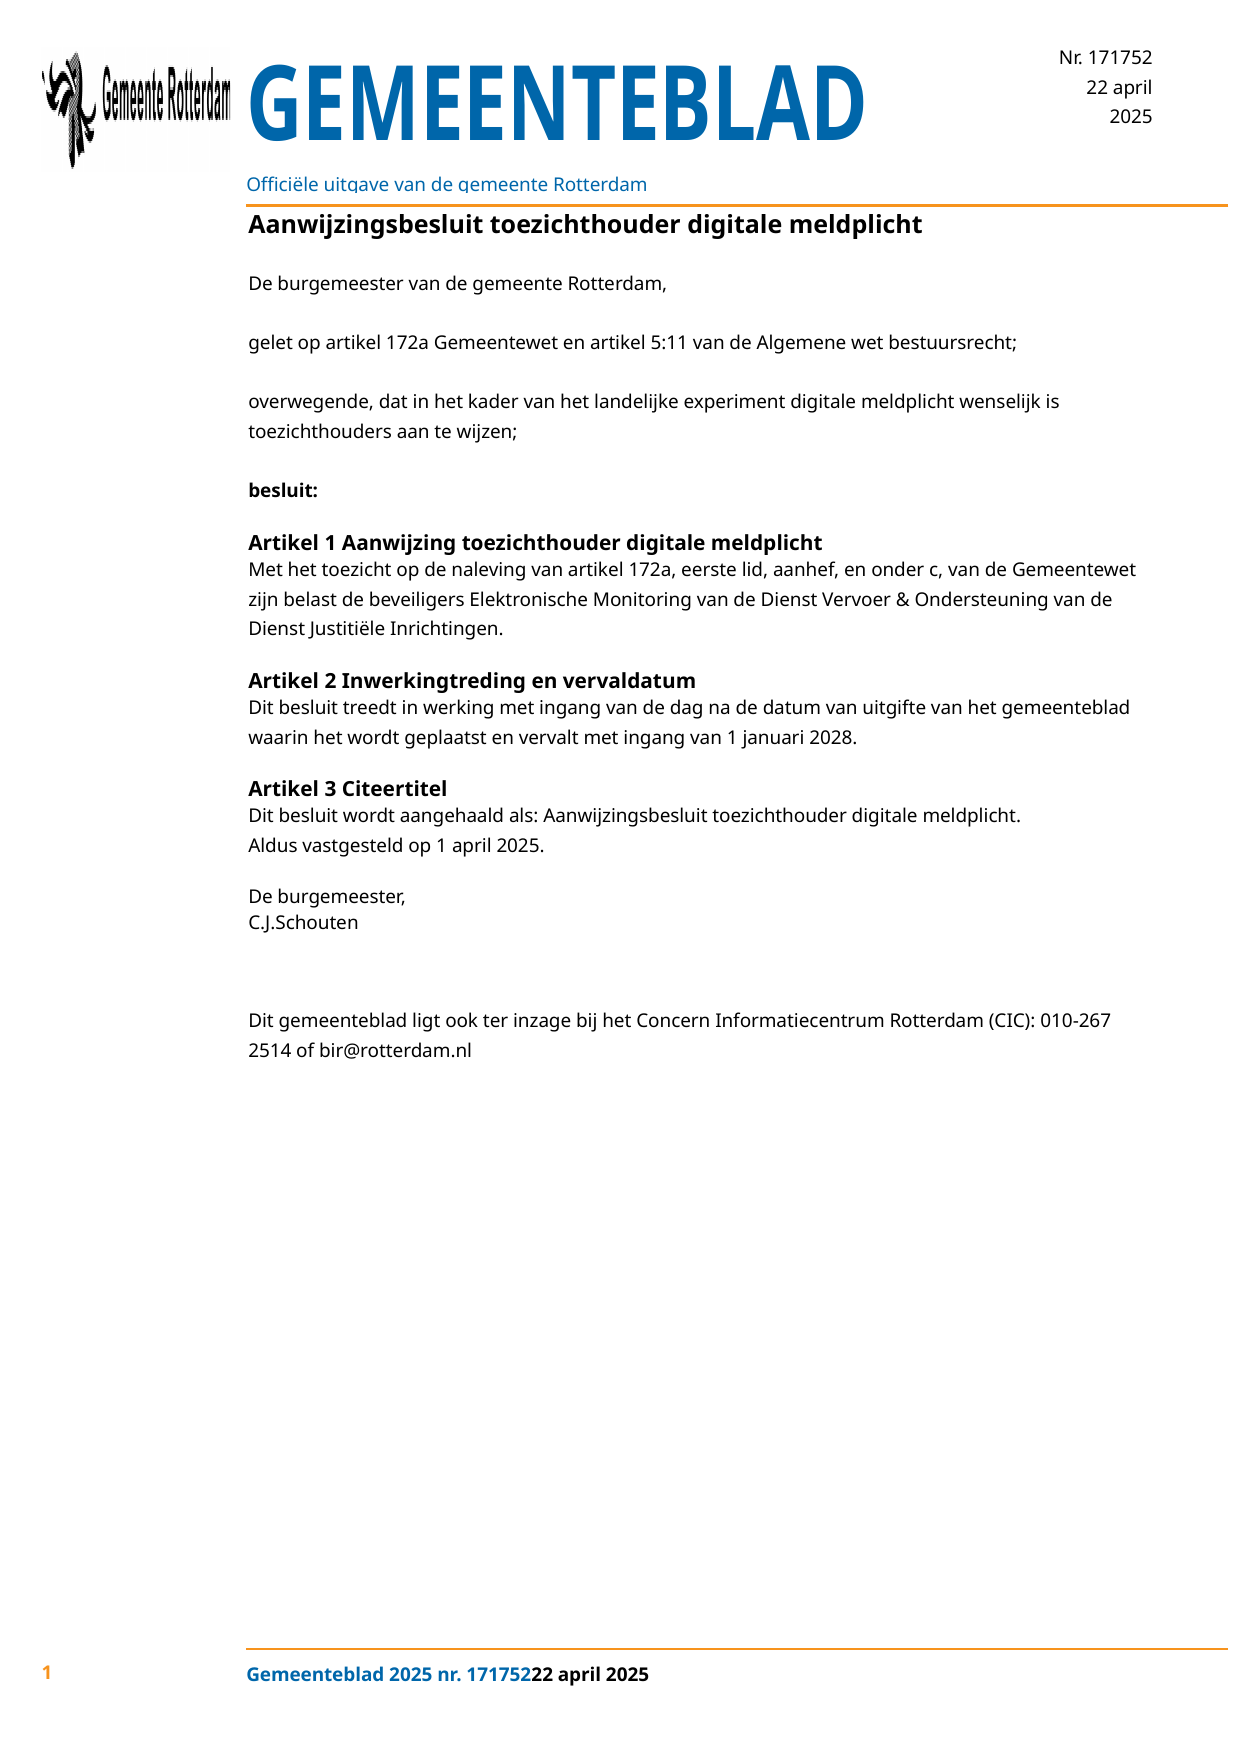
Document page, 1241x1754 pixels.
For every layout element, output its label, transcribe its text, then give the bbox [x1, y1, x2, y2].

text Artikel 2 Inwerkingtreding en vervaldatum [248, 666, 1152, 694]
text besluit: [248, 477, 1152, 503]
text Met het toezicht op de naleving van artikel 172a, eerste lid, aanhef, en onder c, van de Gemeentewet zijn belast de beveiligers Elektronische Monitoring van de Dienst Vervoer & Ondersteuning van de Dienst Justitiële Inrichtingen. [248, 556, 1152, 641]
text Dit gemeenteblad ligt ook ter inzage bij het Concern Informatiecentrum Rotterdam (CIC): 010-267 2514 of bir@rotterdam.nl [248, 1007, 1152, 1063]
text De burgemeester, [248, 884, 1152, 909]
text Aldus vastgesteld op 1 april 2025. [248, 832, 1152, 858]
text Aanwijzingsbesluit toezichthouder digitale meldplicht [248, 207, 1152, 241]
text overwegende, dat in het kader van het landelijke experiment digitale meldplicht wenselijk is toezichthouders aan te wijzen; [248, 389, 1152, 444]
text Dit besluit treedt in werking met ingang van de dag na de datum van uitgifte van het gemeenteblad waarin het wordt geplaatst en vervalt met ingang van 1 januari 2028. [248, 694, 1152, 749]
text Artikel 1 Aanwijzing toezichthouder digitale meldplicht [248, 528, 1152, 556]
text De burgemeester van de gemeente Rotterdam, [248, 270, 1152, 296]
text Artikel 3 Citeertitel [248, 774, 1152, 803]
text Dit besluit wordt aangehaald als: Aanwijzingsbesluit toezichthouder digitale meldplicht. [248, 803, 1152, 828]
text C.J.Schouten [248, 909, 1152, 935]
picture [41, 47, 231, 172]
text gelet op artikel 172a Gemeentewet en artikel 5:11 van de Algemene wet bestuursrecht; [248, 329, 1152, 355]
